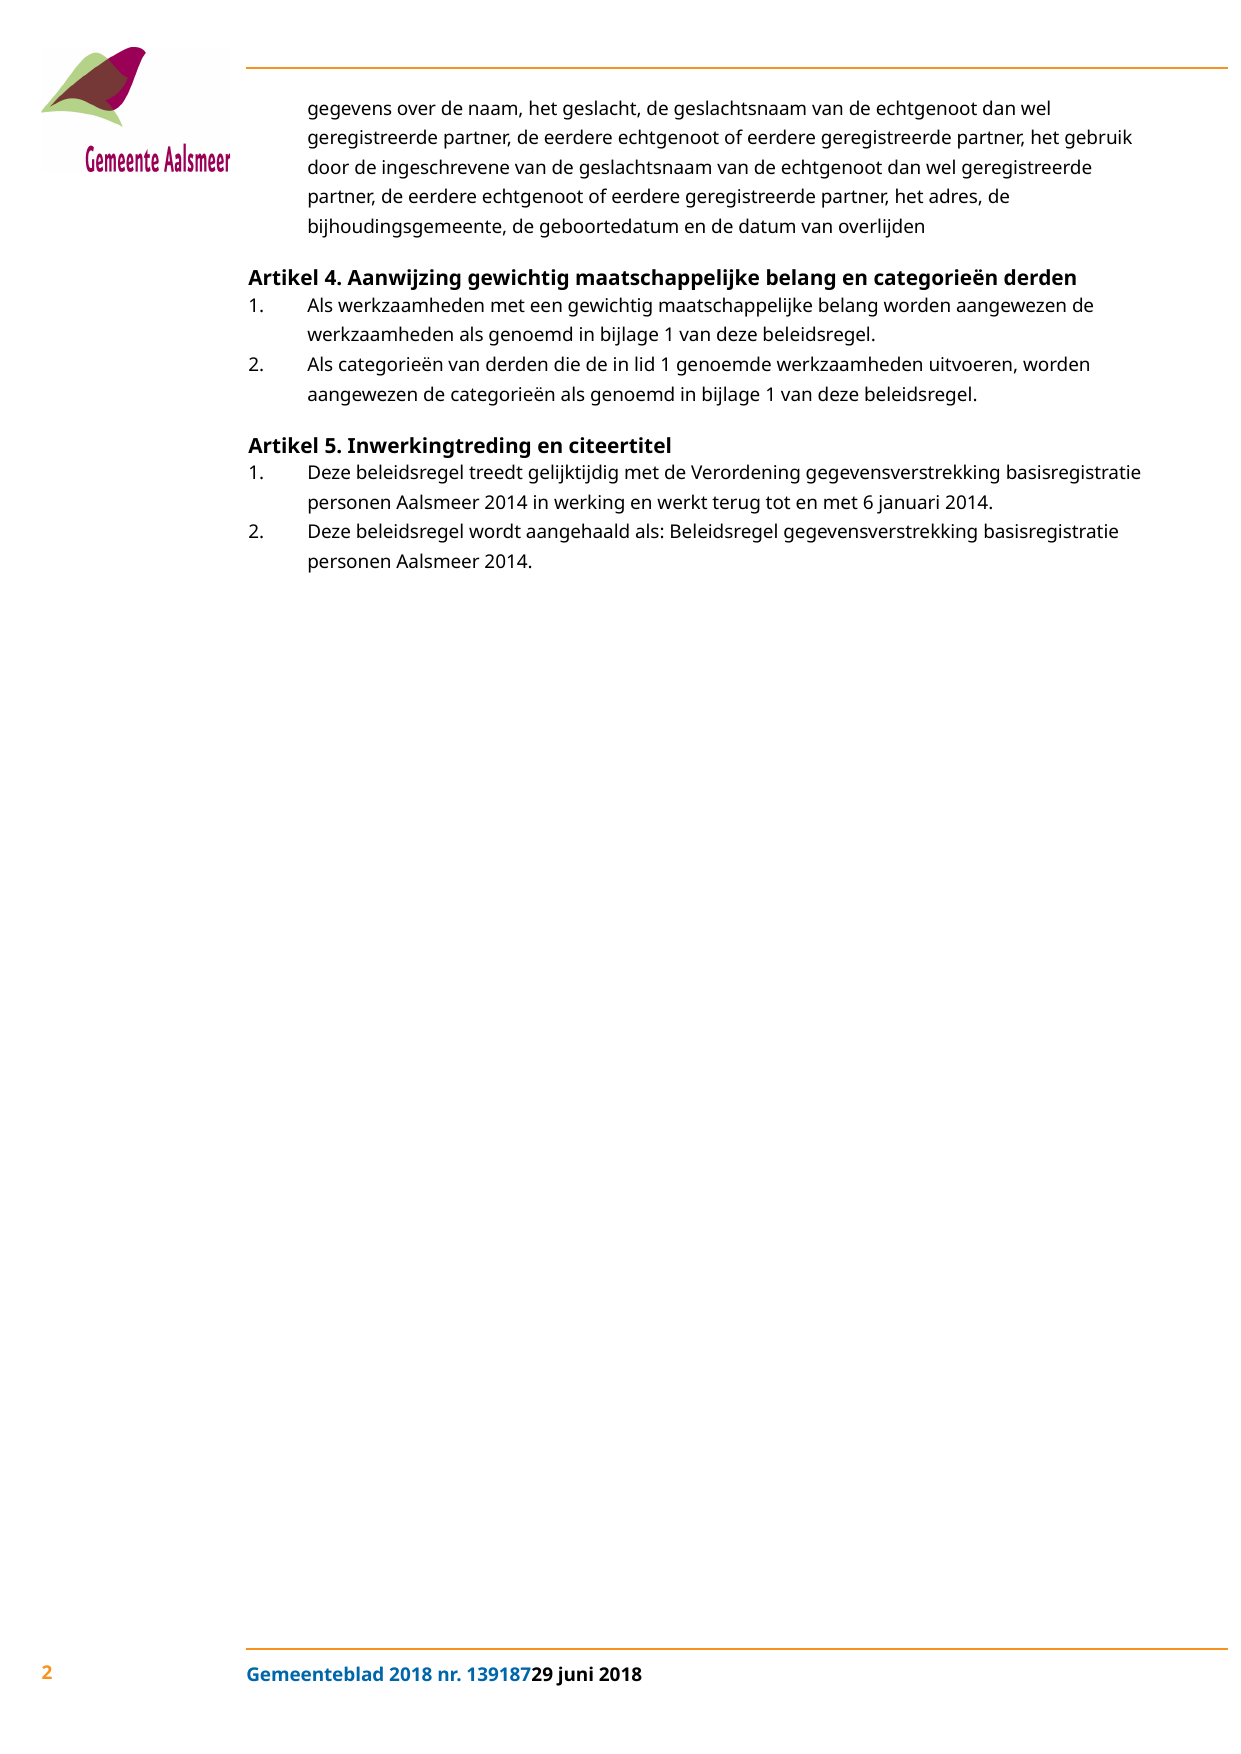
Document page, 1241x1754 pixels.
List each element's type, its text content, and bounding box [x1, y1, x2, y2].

picture [41, 47, 231, 172]
text Artikel 5. Inwerkingtreding en citeertitel [248, 431, 1152, 459]
list Als categorieën van derden die de in lid 1 genoemde werkzaamheden uitvoeren, worden aangewezen de categorieën als genoemd in bijlage 1 van deze beleidsregel. [248, 351, 1152, 406]
list Deze beleidsregel wordt aangehaald als: Beleidsregel gegevensverstrekking basisregistratie personen Aalsmeer 2014. [248, 519, 1152, 574]
text Artikel 4. Aanwijzing gewichtig maatschappelijke belang en categorieën derden [248, 263, 1152, 292]
list Als werkzaamheden met een gewichtig maatschappelijke belang worden aangewezen de werkzaamheden als genoemd in bijlage 1 van deze beleidsregel. [248, 292, 1152, 347]
list gegevens over de naam, het geslacht, de geslachtsnaam van de echtgenoot dan wel geregistreerde partner, de eerdere echtgenoot of eerdere geregistreerde partner, het gebruik door de ingeschrevene van de geslachtsnaam van de echtgenoot dan wel geregistreerde partner, de eerdere echtgenoot of eerdere geregistreerde partner, het adres, de bijhoudingsgemeente, de geboortedatum en de datum van overlijden [248, 95, 1152, 239]
list Deze beleidsregel treedt gelijktijdig met de Verordening gegevensverstrekking basisregistratie personen Aalsmeer 2014 in werking en werkt terug tot en met 6 januari 2014. [248, 459, 1152, 515]
